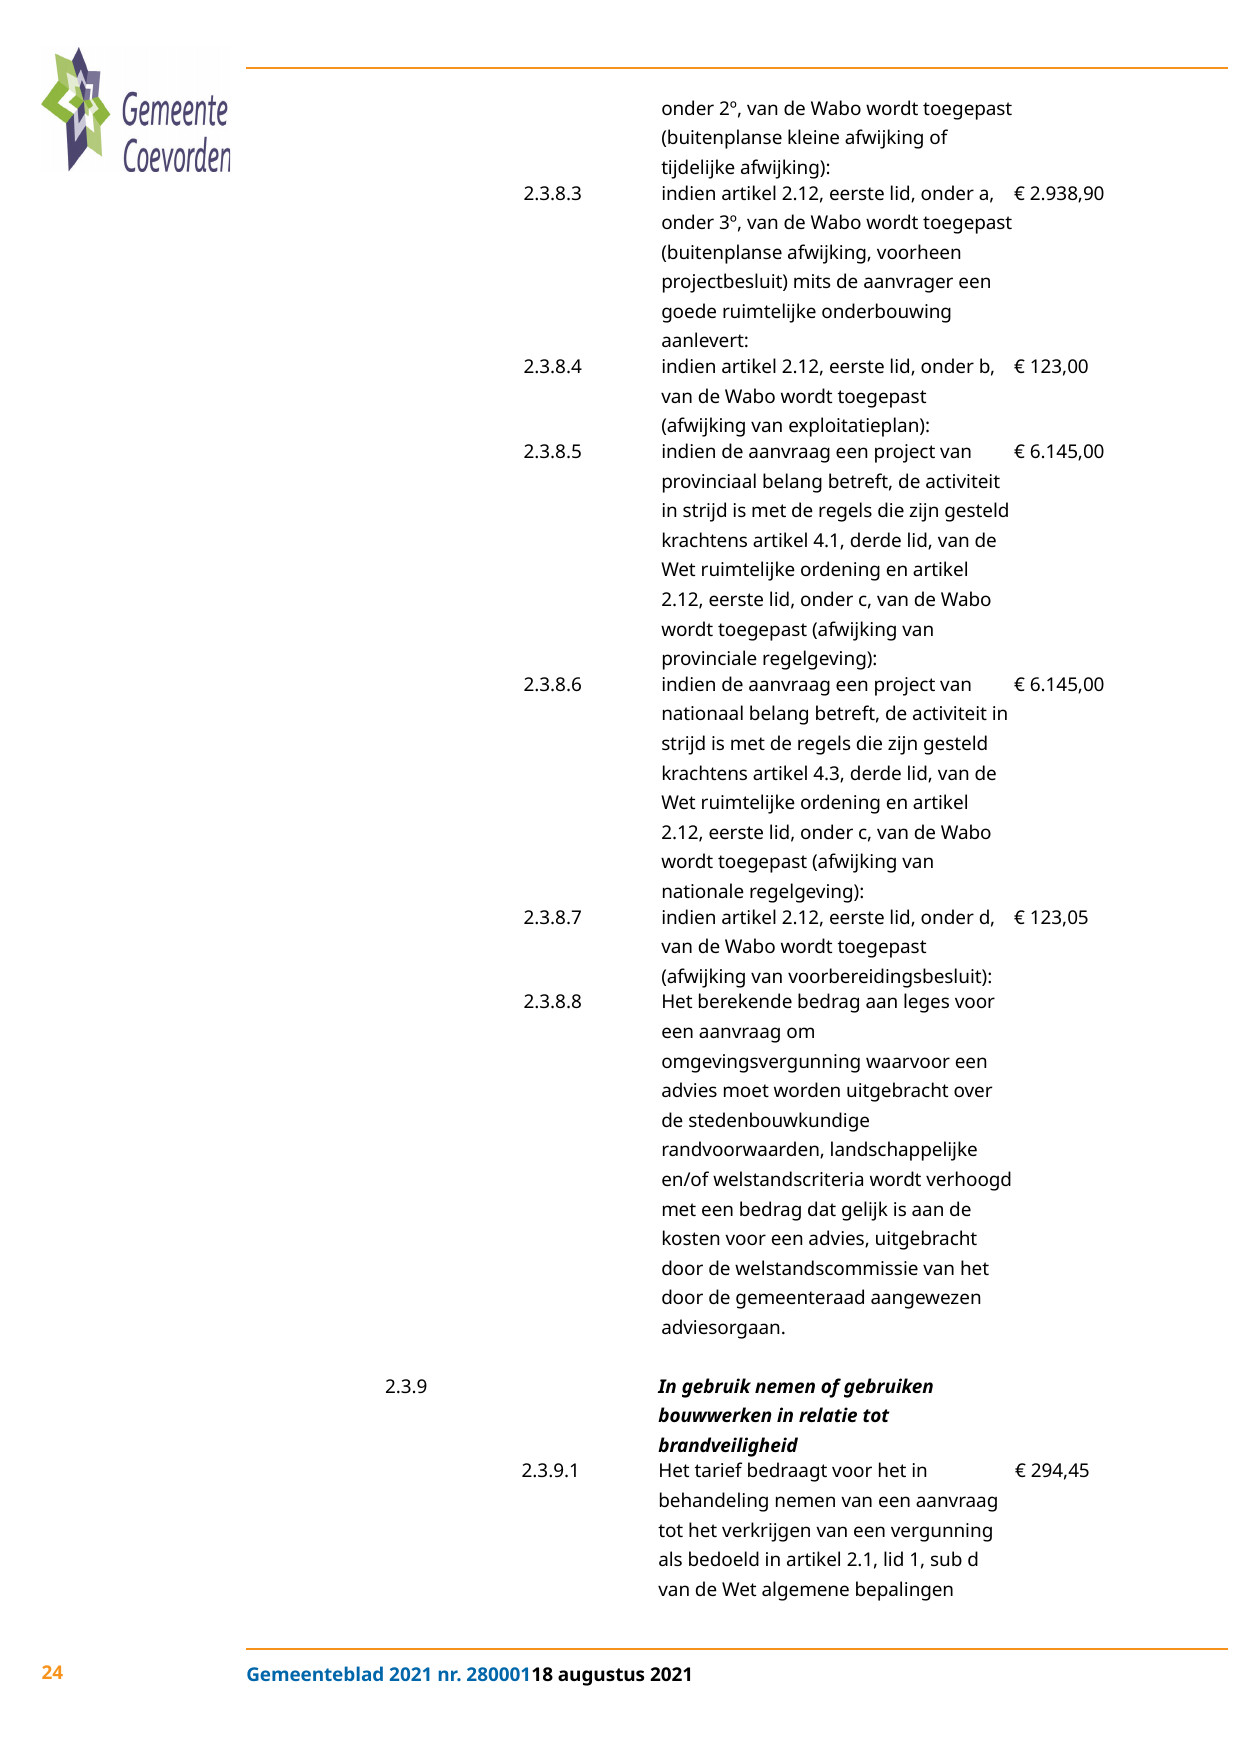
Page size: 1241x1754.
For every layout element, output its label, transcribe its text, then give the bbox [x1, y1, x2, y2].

table_header [248, 1373, 385, 1458]
table_cell indien de aanvraag een project van nationaal belang betreft, de activiteit in strijd is met de regels die zijn gesteld krachtens artikel 4.3, derde lid, van de Wet ruimtelijke ordening en artikel 2.12, eerste lid, onder c, van de Wabo wordt toegepast (afwijking van nationale regelgeving): [661, 671, 1014, 904]
table_cell [248, 671, 386, 904]
table_cell indien artikel 2.12, eerste lid, onder a, onder 3º, van de Wabo wordt toegepast (buitenplanse afwijking, voorheen projectbesluit) mits de aanvrager een goede ruimtelijke onderbouwing aanlevert: [661, 180, 1014, 353]
picture [41, 47, 231, 172]
table_header [521, 1373, 658, 1458]
table_cell [386, 438, 523, 671]
table_cell indien de aanvraag een project van provinciaal belang betreft, de activiteit in strijd is met de regels die zijn gesteld krachtens artikel 4.1, derde lid, van de Wet ruimtelijke ordening en artikel 2.12, eerste lid, onder c, van de Wabo wordt toegepast (afwijking van provinciale regelgeving): [661, 438, 1014, 671]
table_cell € 294,45 [1015, 1458, 1152, 1602]
table_cell [248, 95, 386, 180]
table_cell Het berekende bedrag aan leges voor een aanvraag om omgevingsvergunning waarvoor een advies moet worden uitgebracht over de stedenbouwkundige randvoorwaarden, landschappelijke en/of welstandscriteria wordt verhoogd met een bedrag dat gelijk is aan de kosten voor een advies, uitgebracht door de welstandscommissie van het door de gemeenteraad aangewezen adviesorgaan. [661, 989, 1014, 1340]
table_cell [386, 989, 523, 1340]
table_cell [1014, 95, 1152, 180]
table_cell € 2.938,90 [1014, 180, 1152, 353]
table_header In gebruik nemen of gebruiken bouwwerken in relatie tot brandveiligheid [658, 1373, 1015, 1458]
table_cell € 123,00 [1014, 353, 1152, 438]
table_cell [248, 180, 386, 353]
table_header [1015, 1373, 1152, 1458]
table_cell € 123,05 [1014, 904, 1152, 989]
table_cell onder 2º, van de Wabo wordt toegepast (buitenplanse kleine afwijking of tijdelijke afwijking): [661, 95, 1014, 180]
table_cell Het tarief bedraagt voor het in behandeling nemen van een aanvraag tot het verkrijgen van een vergunning als bedoeld in artikel 2.1, lid 1, sub d van de Wet algemene bepalingen [658, 1458, 1015, 1602]
table_cell [385, 1458, 521, 1602]
table_cell [1014, 989, 1152, 1340]
table_cell 2.3.8.8 [523, 989, 661, 1340]
table_cell 2.3.8.3 [523, 180, 661, 353]
table_cell 2.3.9.1 [521, 1458, 658, 1602]
table_cell [248, 989, 386, 1340]
table_cell [386, 671, 523, 904]
table_cell € 6.145,00 [1014, 671, 1152, 904]
table_cell indien artikel 2.12, eerste lid, onder b, van de Wabo wordt toegepast (afwijking van exploitatieplan): [661, 353, 1014, 438]
table_cell [248, 438, 386, 671]
table_cell € 6.145,00 [1014, 438, 1152, 671]
table_cell [248, 904, 386, 989]
table_cell [248, 353, 386, 438]
table_cell 2.3.8.6 [523, 671, 661, 904]
table_cell [386, 353, 523, 438]
table_cell [248, 1458, 385, 1602]
table_cell [386, 180, 523, 353]
table_cell 2.3.8.4 [523, 353, 661, 438]
table_cell [523, 95, 661, 180]
table_cell [386, 95, 523, 180]
table_cell 2.3.8.5 [523, 438, 661, 671]
table_cell [386, 904, 523, 989]
table_cell indien artikel 2.12, eerste lid, onder d, van de Wabo wordt toegepast (afwijking van voorbereidingsbesluit): [661, 904, 1014, 989]
table_cell 2.3.8.7 [523, 904, 661, 989]
table_header 2.3.9 [385, 1373, 521, 1458]
